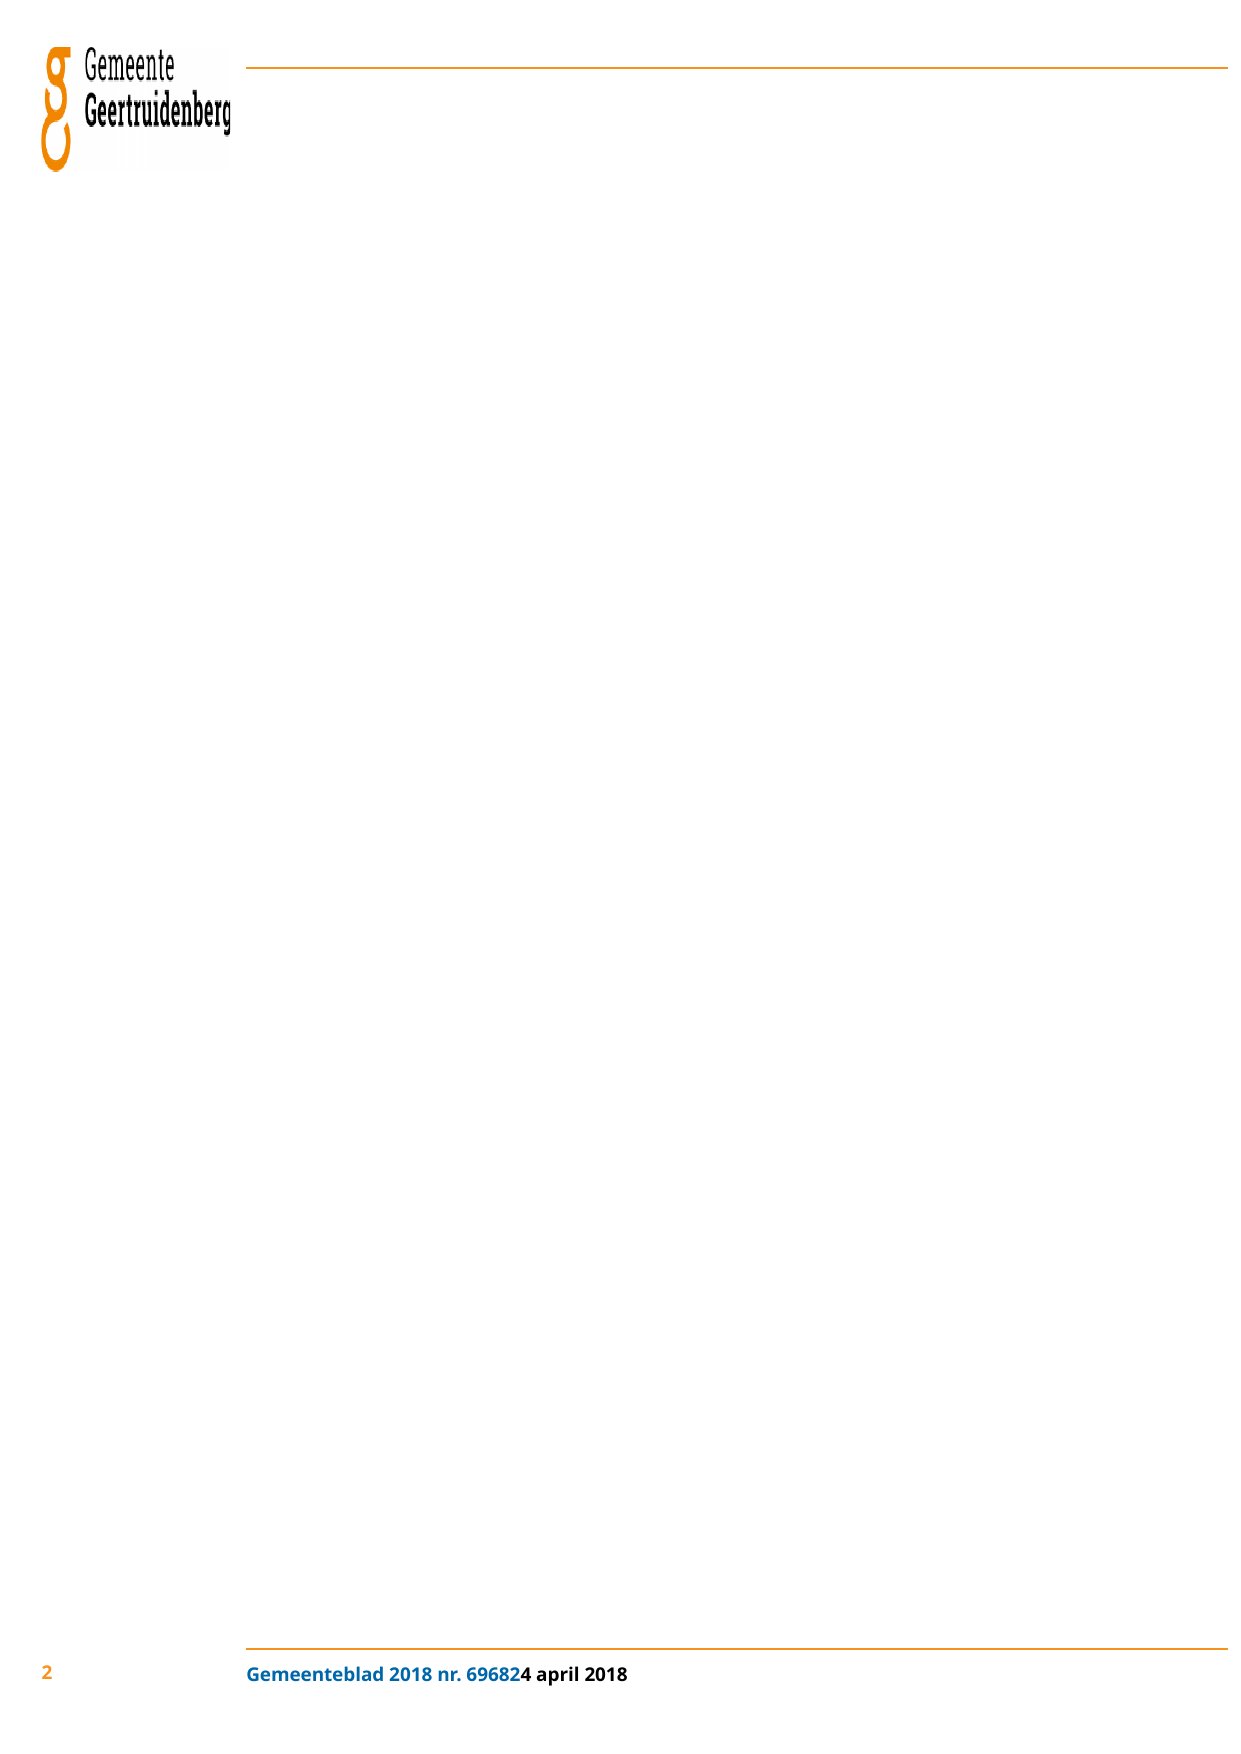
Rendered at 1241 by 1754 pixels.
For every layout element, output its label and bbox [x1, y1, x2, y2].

picture [41, 47, 231, 172]
